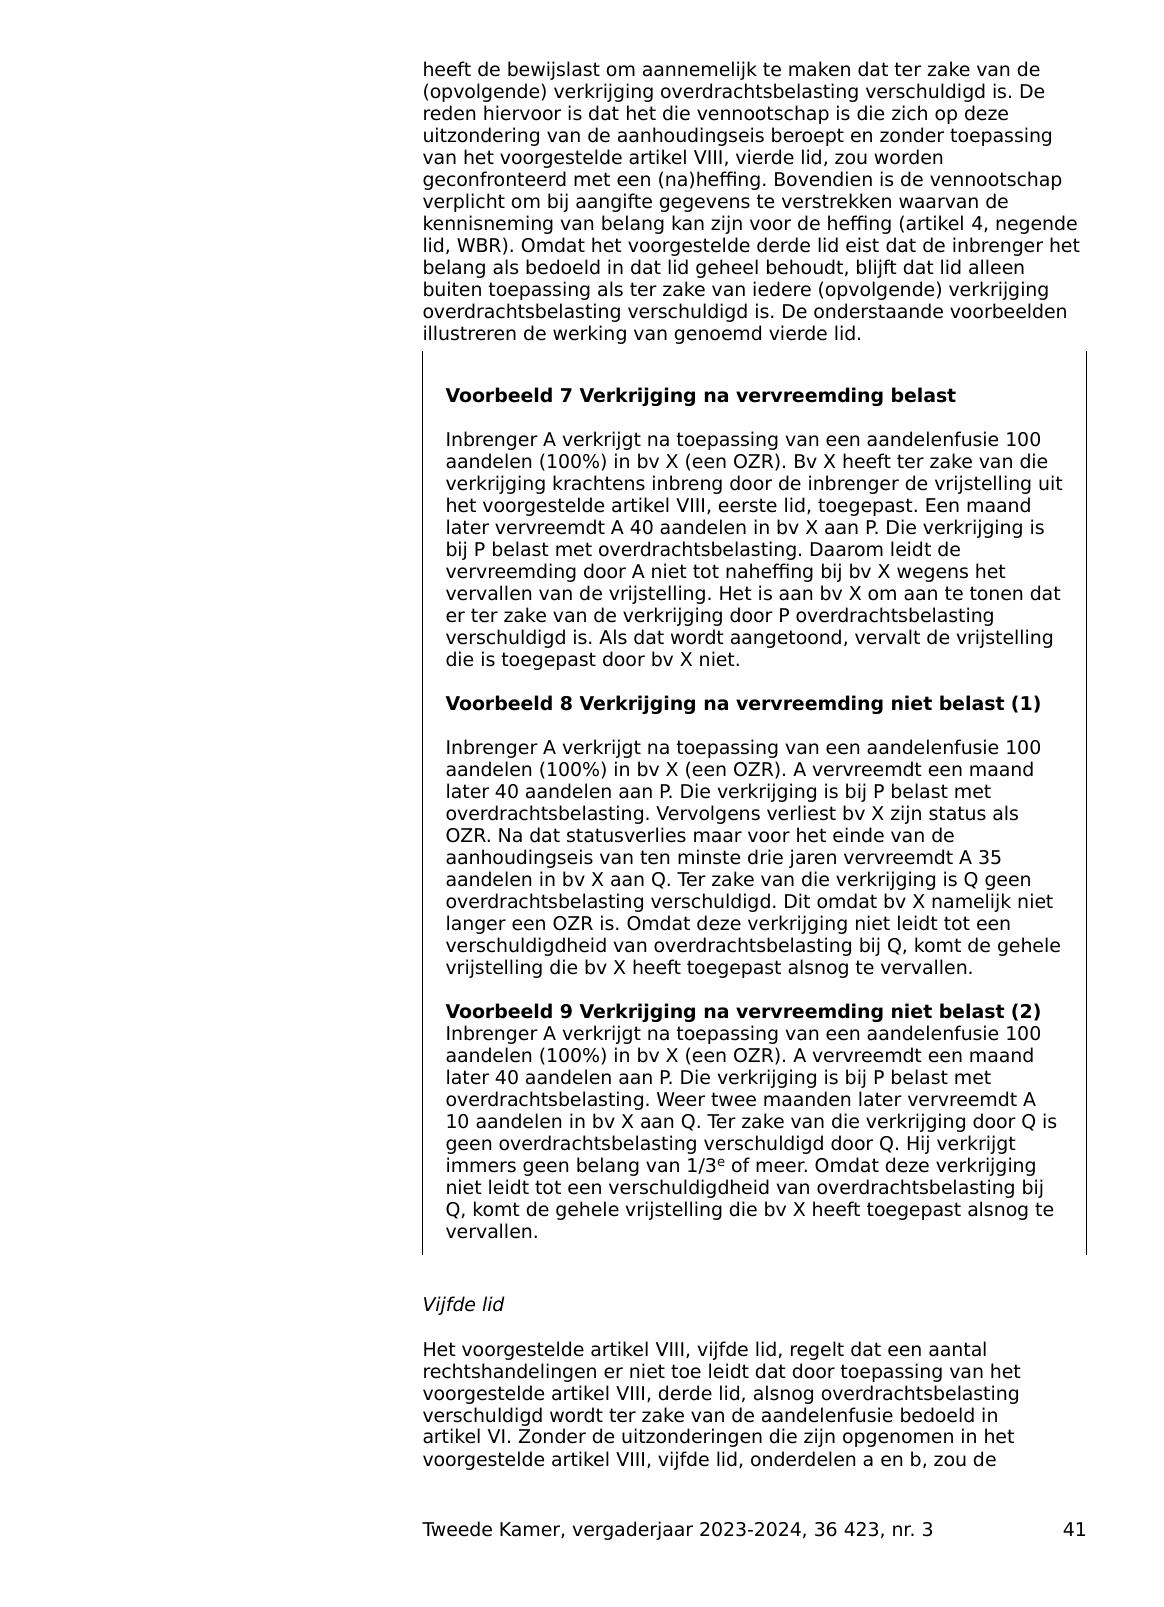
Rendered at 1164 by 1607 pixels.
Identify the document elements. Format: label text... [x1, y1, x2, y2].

table_header Voorbeeld 7 Verkrijging na vervreemding belast Inbrenger A verkrijgt na toepassing van een aandelenfusie 100 aandelen (100%) in bv X (een OZR). Bv X heeft ter zake van die verkrijging krachtens inbreng door de inbrenger de vrijstelling uit het voorgestelde artikel VIII, eerste lid, toegepast. Een maand later vervreemdt A 40 aandelen in bv X aan P. Die verkrijging is bij P belast met overdrachtsbelasting. Daarom leidt de vervreemding door A niet tot naheffing bij bv X wegens het vervallen van de vrijstelling. Het is aan bv X om aan te tonen dat er ter zake van de verkrijging door P overdrachtsbelasting verschuldigd is. Als dat wordt aangetoond, vervalt de vrijstelling die is toegepast door bv X niet. Voorbeeld 8 Verkrijging na vervreemding niet belast (1) Inbrenger A verkrijgt na toepassing van een aandelenfusie 100 aandelen (100%) in bv X (een OZR). A vervreemdt een maand later 40 aandelen aan P. Die verkrijging is bij P belast met overdrachtsbelasting. Vervolgens verliest bv X zijn status als OZR. Na dat statusverlies maar voor het einde van de aanhoudingseis van ten minste drie jaren vervreemdt A 35 aandelen in bv X aan Q. Ter zake van die verkrijging is Q geen overdrachtsbelasting verschuldigd. Dit omdat bv X namelijk niet langer een OZR is. Omdat deze verkrijging niet leidt tot een verschuldigdheid van overdrachtsbelasting bij Q, komt de gehele vrijstelling die bv X heeft toegepast alsnog te vervallen. Voorbeeld 9 Verkrijging na vervreemding niet belast (2) Inbrenger A verkrijgt na toepassing van een aandelenfusie 100 aandelen (100%) in bv X (een OZR). A vervreemdt een maand later 40 aandelen aan P. Die verkrijging is bij P belast met overdrachtsbelasting. Weer twee maanden later vervreemdt A 10 aandelen in bv X aan Q. Ter zake van die verkrijging door Q is geen overdrachtsbelasting verschuldigd door Q. Hij verkrijgt immers geen belang van 1/3e of meer. Omdat deze verkrijging niet leidt tot een verschuldigdheid van overdrachtsbelasting bij Q, komt de gehele vrijstelling die bv X heeft toegepast alsnog te vervallen. [423, 351, 1086, 1254]
text Het voorgestelde artikel VIII, vijfde lid, regelt dat een aantal rechtshandelingen er niet toe leidt dat door toepassing van het voorgestelde artikel VIII, derde lid, alsnog overdrachtsbelasting verschuldigd wordt ter zake van de aandelenfusie bedoeld in artikel VI. Zonder de uitzonderingen die zijn opgenomen in het voorgestelde artikel VIII, vijfde lid, onderdelen a en b, zou de [422, 1338, 1087, 1470]
text heeft de bewijslast om aannemelijk te maken dat ter zake van de (opvolgende) verkrijging overdrachtsbelasting verschuldigd is. De reden hiervoor is dat het die vennootschap is die zich op deze uitzondering van de aanhoudingseis beroept en zonder toepassing van het voorgestelde artikel VIII, vierde lid, zou worden geconfronteerd met een (na)heffing. Bovendien is de vennootschap verplicht om bij aangifte gegevens te verstrekken waarvan de kennisneming van belang kan zijn voor de heffing (artikel 4, negende lid, WBR). Omdat het voorgestelde derde lid eist dat de inbrenger het belang als bedoeld in dat lid geheel behoudt, blijft dat lid alleen buiten toepassing als ter zake van iedere (opvolgende) verkrijging overdrachtsbelasting verschuldigd is. De onderstaande voorbeelden illustreren de werking van genoemd vierde lid. [422, 59, 1087, 345]
subtitle Vijfde lid [422, 1294, 1087, 1316]
